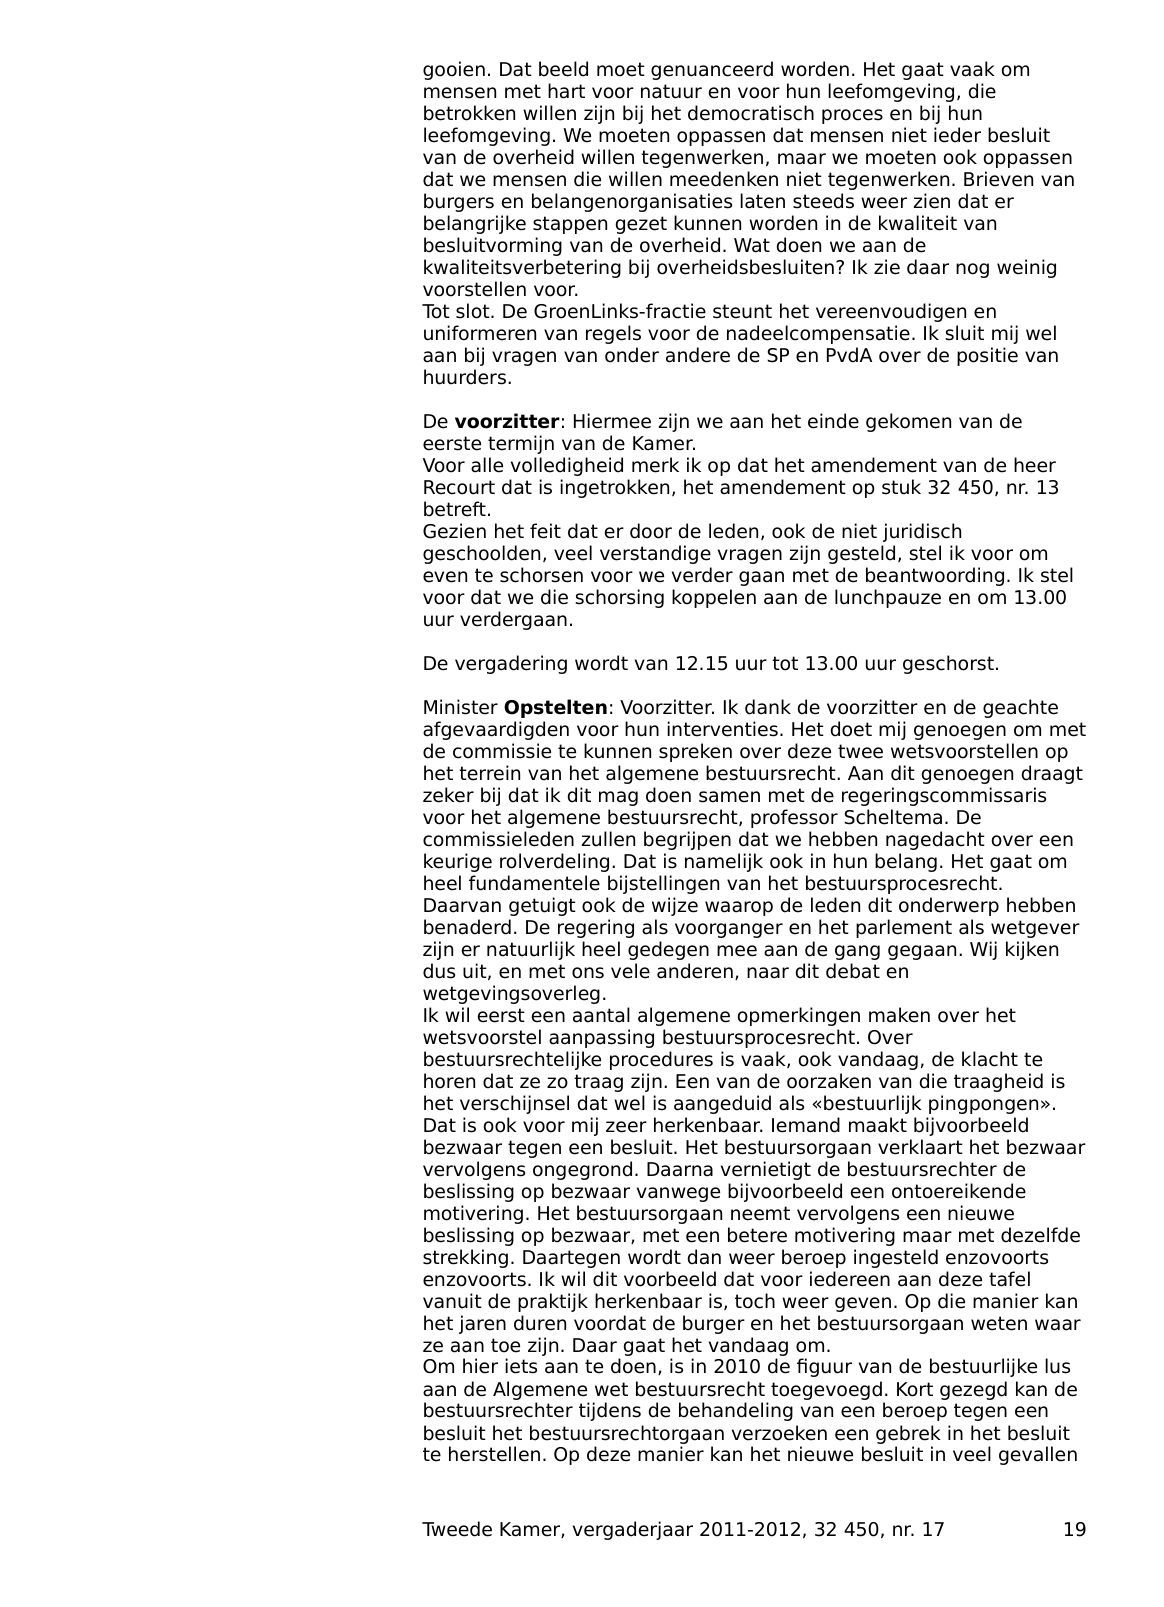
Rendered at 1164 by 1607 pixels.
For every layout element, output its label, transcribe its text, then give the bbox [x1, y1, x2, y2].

text Gezien het feit dat er door de leden, ook de niet juridisch geschoolden, veel verstandige vragen zijn gesteld, stel ik voor om even te schorsen voor we verder gaan met de beantwoording. Ik stel voor dat we die schorsing koppelen aan de lunchpauze en om 13.00 uur verdergaan. [422, 521, 1087, 631]
text Om hier iets aan te doen, is in 2010 de figuur van de bestuurlijke lus aan de Algemene wet bestuursrecht toegevoegd. Kort gezegd kan de bestuursrechter tijdens de behandeling van een beroep tegen een besluit het bestuursrechtorgaan verzoeken een gebrek in het besluit te herstellen. Op deze manier kan het nieuwe besluit in veel gevallen [422, 1356, 1087, 1466]
text Voor alle volledigheid merk ik op dat het amendement van de heer Recourt dat is ingetrokken, het amendement op stuk 32 450, nr. 13 betreft. [422, 455, 1087, 521]
text Tot slot. De GroenLinks-fractie steunt het vereenvoudigen en uniformeren van regels voor de nadeelcompensatie. Ik sluit mij wel aan bij vragen van onder andere de SP en PvdA over de positie van huurders. [422, 301, 1087, 389]
text De voorzitter: Hiermee zijn we aan het einde gekomen van de eerste termijn van de Kamer. [422, 411, 1087, 455]
text De vergadering wordt van 12.15 uur tot 13.00 uur geschorst. [422, 653, 1087, 675]
text gooien. Dat beeld moet genuanceerd worden. Het gaat vaak om mensen met hart voor natuur en voor hun leefomgeving, die betrokken willen zijn bij het democratisch proces en bij hun leefomgeving. We moeten oppassen dat mensen niet ieder besluit van de overheid willen tegenwerken, maar we moeten ook oppassen dat we mensen die willen meedenken niet tegenwerken. Brieven van burgers en belangenorganisaties laten steeds weer zien dat er belangrijke stappen gezet kunnen worden in de kwaliteit van besluitvorming van de overheid. Wat doen we aan de kwaliteitsverbetering bij overheidsbesluiten? Ik zie daar nog weinig voorstellen voor. [422, 59, 1087, 301]
text Ik wil eerst een aantal algemene opmerkingen maken over het wetsvoorstel aanpassing bestuursprocesrecht. Over bestuursrechtelijke procedures is vaak, ook vandaag, de klacht te horen dat ze zo traag zijn. Een van de oorzaken van die traagheid is het verschijnsel dat wel is aangeduid als «bestuurlijk pingpongen». Dat is ook voor mij zeer herkenbaar. Iemand maakt bijvoorbeeld bezwaar tegen een besluit. Het bestuursorgaan verklaart het bezwaar vervolgens ongegrond. Daarna vernietigt de bestuursrechter de beslissing op bezwaar vanwege bijvoorbeeld een ontoereikende motivering. Het bestuursorgaan neemt vervolgens een nieuwe beslissing op bezwaar, met een betere motivering maar met dezelfde strekking. Daartegen wordt dan weer beroep ingesteld enzovoorts enzovoorts. Ik wil dit voorbeeld dat voor iedereen aan deze tafel vanuit de praktijk herkenbaar is, toch weer geven. Op die manier kan het jaren duren voordat de burger en het bestuursorgaan weten waar ze aan toe zijn. Daar gaat het vandaag om. [422, 1005, 1087, 1356]
text Minister Opstelten: Voorzitter. Ik dank de voorzitter en de geachte afgevaardigden voor hun interventies. Het doet mij genoegen om met de commissie te kunnen spreken over deze twee wetsvoorstellen op het terrein van het algemene bestuursrecht. Aan dit genoegen draagt zeker bij dat ik dit mag doen samen met de regeringscommissaris voor het algemene bestuursrecht, professor Scheltema. De commissieleden zullen begrijpen dat we hebben nagedacht over een keurige rolverdeling. Dat is namelijk ook in hun belang. Het gaat om heel fundamentele bijstellingen van het bestuursprocesrecht. Daarvan getuigt ook de wijze waarop de leden dit onderwerp hebben benaderd. De regering als voorganger en het parlement als wetgever zijn er natuurlijk heel gedegen mee aan de gang gegaan. Wij kijken dus uit, en met ons vele anderen, naar dit debat en wetgevingsoverleg. [422, 697, 1087, 1005]
